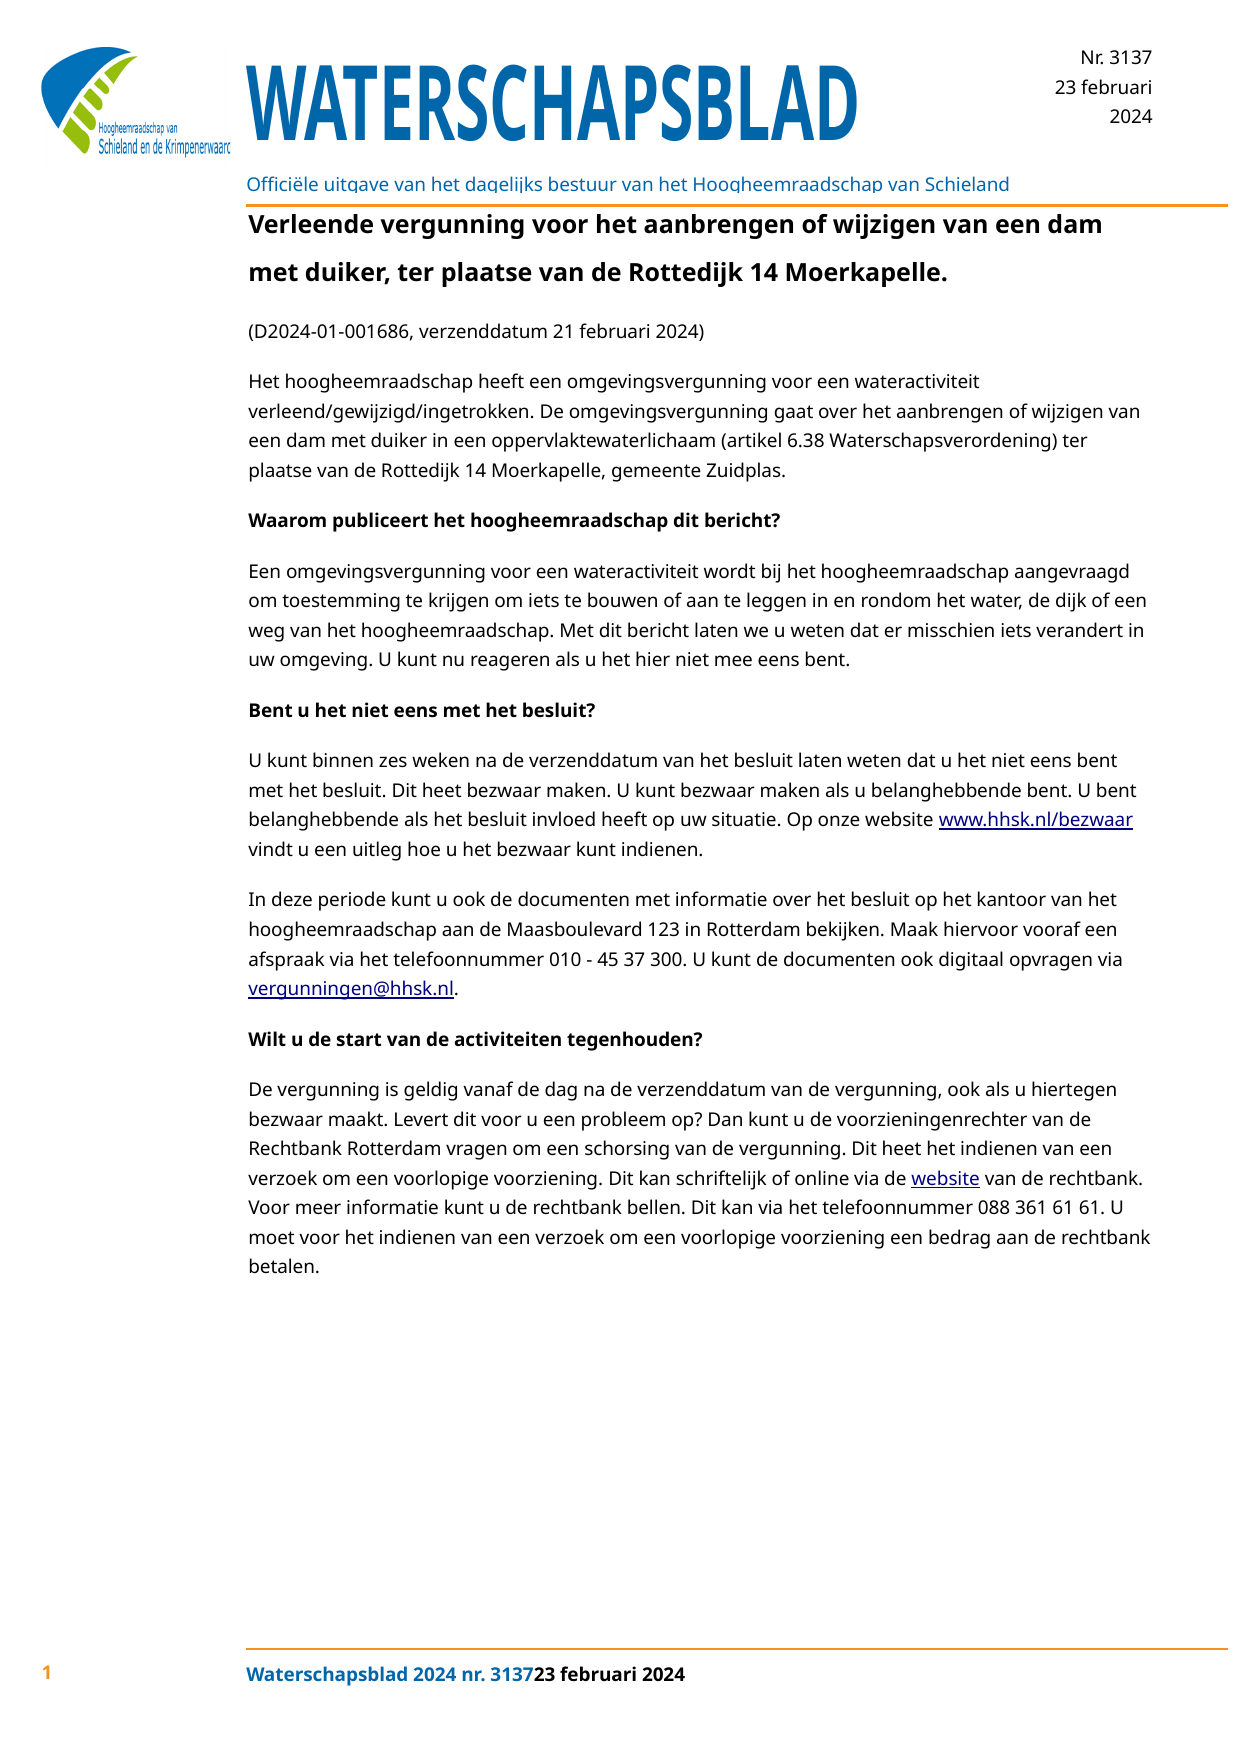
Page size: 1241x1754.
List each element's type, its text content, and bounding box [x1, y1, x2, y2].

picture [41, 47, 231, 172]
text Verleende vergunning voor het aanbrengen of wijzigen van een dam met duiker, ter plaatse van de Rottedijk 14 Moerkapelle. [248, 207, 1152, 288]
text Het hoogheemraadschap heeft een omgevingsvergunning voor een wateractiviteit verleend/gewijzigd/ingetrokken. De omgevingsvergunning gaat over het aanbrengen of wijzigen van een dam met duiker in een oppervlaktewaterlichaam (artikel 6.38 Waterschapsverordening) ter plaatse van de Rottedijk 14 Moerkapelle, gemeente Zuidplas. [248, 368, 1152, 483]
text Wilt u de start van de activiteiten tegenhouden? [248, 1026, 1152, 1052]
text Bent u het niet eens met het besluit? [248, 697, 1152, 723]
text (D2024-01-001686, verzenddatum 21 februari 2024) [248, 318, 1152, 344]
text De vergunning is geldig vanaf de dag na de verzenddatum van de vergunning, ook als u hiertegen bezwaar maakt. Levert dit voor u een probleem op? Dan kunt u de voorzieningenrechter van de Rechtbank Rotterdam vragen om een schorsing van de vergunning. Dit heet het indienen van een verzoek om een voorlopige voorziening. Dit kan schriftelijk of online via de website van de rechtbank. Voor meer informatie kunt u de rechtbank bellen. Dit kan via het telefoonnummer 088 361 61 61. U moet voor het indienen van een verzoek om een voorlopige voorziening een bedrag aan de rechtbank betalen. [248, 1076, 1152, 1279]
text U kunt binnen zes weken na de verzenddatum van het besluit laten weten dat u het niet eens bent met het besluit. Dit heet bezwaar maken. U kunt bezwaar maken als u belanghebbende bent. U bent belanghebbende als het besluit invloed heeft op uw situatie. Op onze website www.hhsk.nl/bezwaar vindt u een uitleg hoe u het bezwaar kunt indienen. [248, 747, 1152, 862]
text Een omgevingsvergunning voor een wateractiviteit wordt bij het hoogheemraadschap aangevraagd om toestemming te krijgen om iets te bouwen of aan te leggen in en rondom het water, de dijk of een weg van het hoogheemraadschap. Met dit bericht laten we u weten dat er misschien iets verandert in uw omgeving. U kunt nu reageren als u het hier niet mee eens bent. [248, 558, 1152, 672]
text In deze periode kunt u ook de documenten met informatie over het besluit op het kantoor van het hoogheemraadschap aan de Maasboulevard 123 in Rotterdam bekijken. Maak hiervoor vooraf een afspraak via het telefoonnummer 010 - 45 37 300. U kunt de documenten ook digitaal opvragen via vergunningen@hhsk.nl. [248, 887, 1152, 1001]
text Waarom publiceert het hoogheemraadschap dit bericht? [248, 507, 1152, 533]
